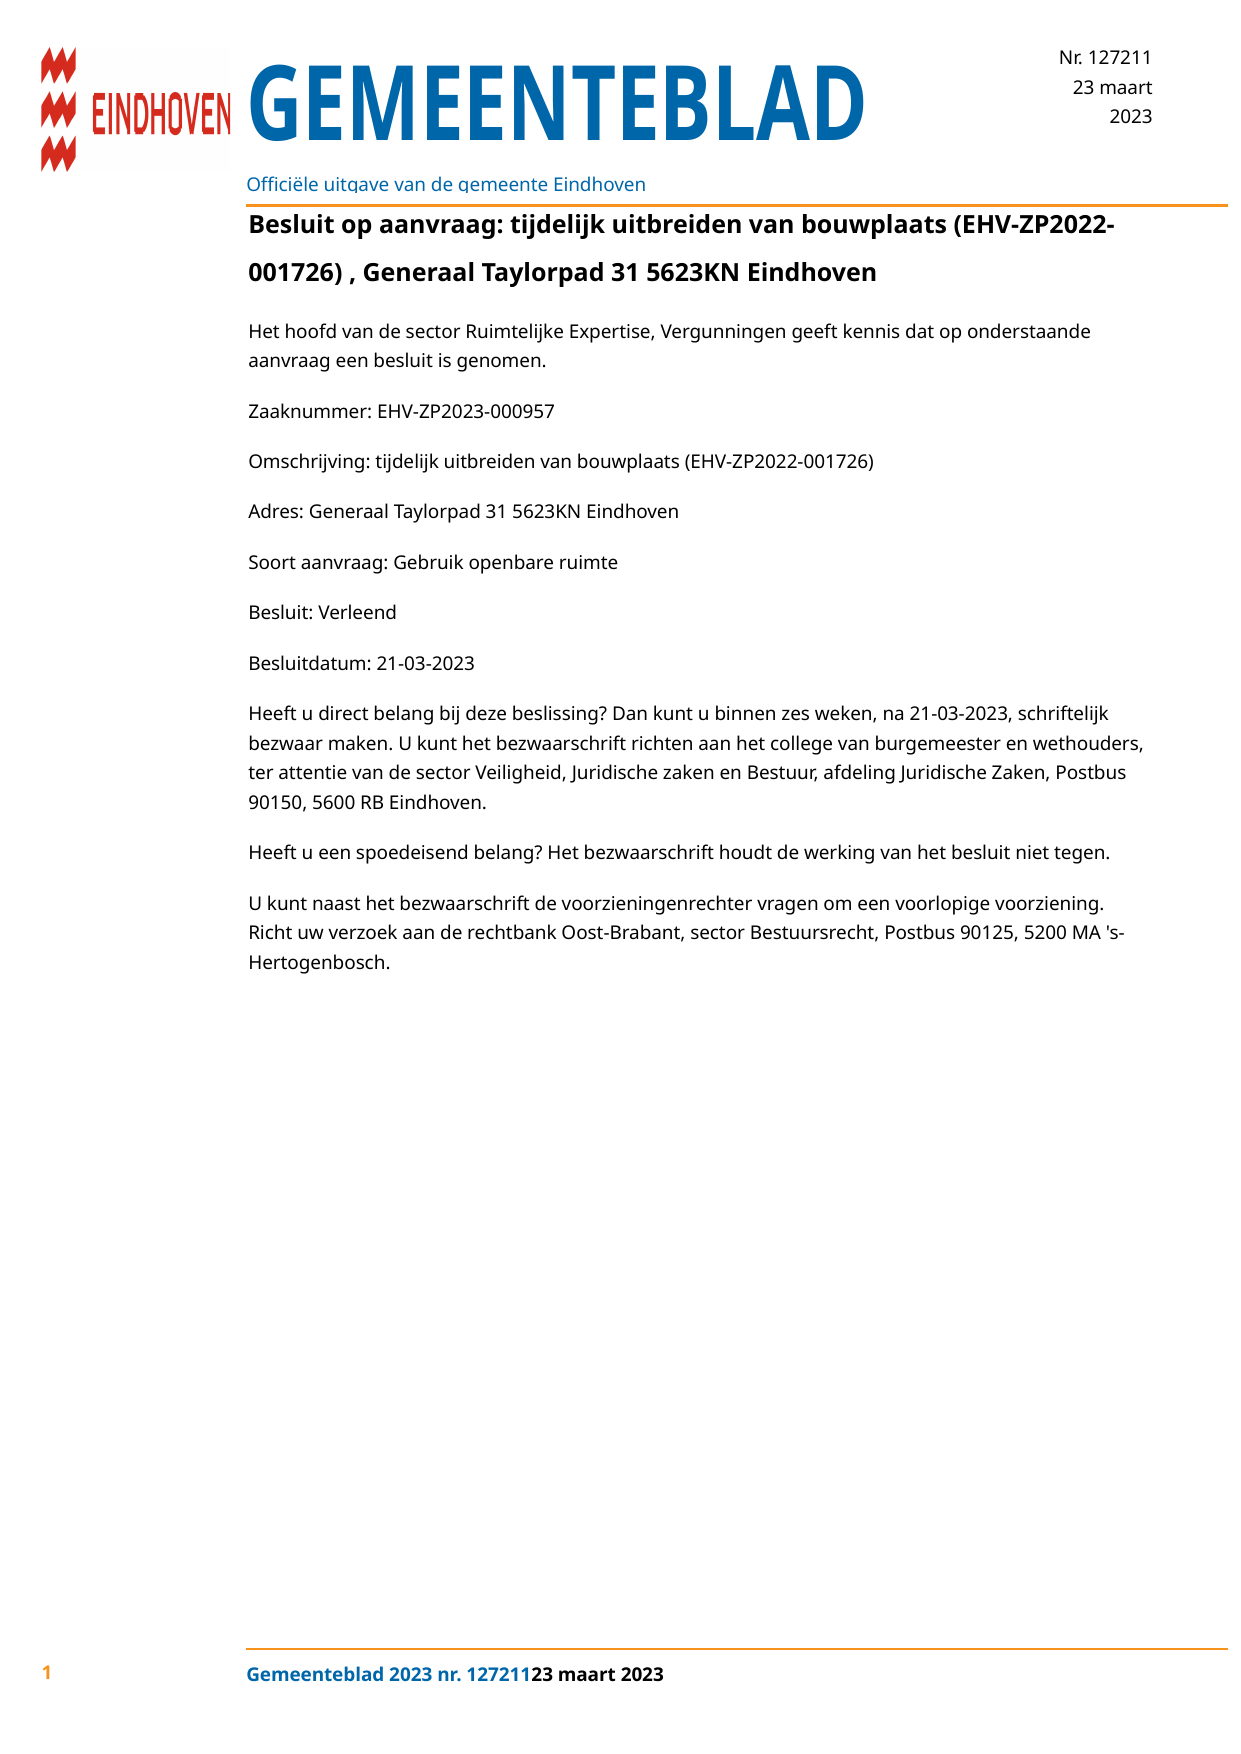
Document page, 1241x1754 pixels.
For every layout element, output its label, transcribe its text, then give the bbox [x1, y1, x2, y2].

text Besluitdatum: 21-03-2023 [248, 650, 1152, 676]
text U kunt naast het bezwaarschrift de voorzieningenrechter vragen om een voorlopige voorziening. Richt uw verzoek aan de rechtbank Oost-Brabant, sector Bestuursrecht, Postbus 90125, 5200 MA 's-Hertogenbosch. [248, 890, 1152, 975]
text Adres: Generaal Taylorpad 31 5623KN Eindhoven [248, 499, 1152, 524]
picture [41, 47, 231, 172]
text Soort aanvraag: Gebruik openbare ruimte [248, 549, 1152, 575]
text Heeft u een spoedeisend belang? Het bezwaarschrift houdt de werking van het besluit niet tegen. [248, 839, 1152, 865]
text Zaaknummer: EHV-ZP2023-000957 [248, 398, 1152, 424]
text Het hoofd van de sector Ruimtelijke Expertise, Vergunningen geeft kennis dat op onderstaande aanvraag een besluit is genomen. [248, 318, 1152, 373]
text Omschrijving: tijdelijk uitbreiden van bouwplaats (EHV-ZP2022-001726) [248, 448, 1152, 474]
text Heeft u direct belang bij deze beslissing? Dan kunt u binnen zes weken, na 21-03-2023, schriftelijk bezwaar maken. U kunt het bezwaarschrift richten aan het college van burgemeester en wethouders, ter attentie van de sector Veiligheid, Juridische zaken en Bestuur, afdeling Juridische Zaken, Postbus 90150, 5600 RB Eindhoven. [248, 700, 1152, 815]
text Besluit op aanvraag: tijdelijk uitbreiden van bouwplaats (EHV-ZP2022-001726) , Generaal Taylorpad 31 5623KN Eindhoven [248, 207, 1152, 288]
text Besluit: Verleend [248, 599, 1152, 625]
